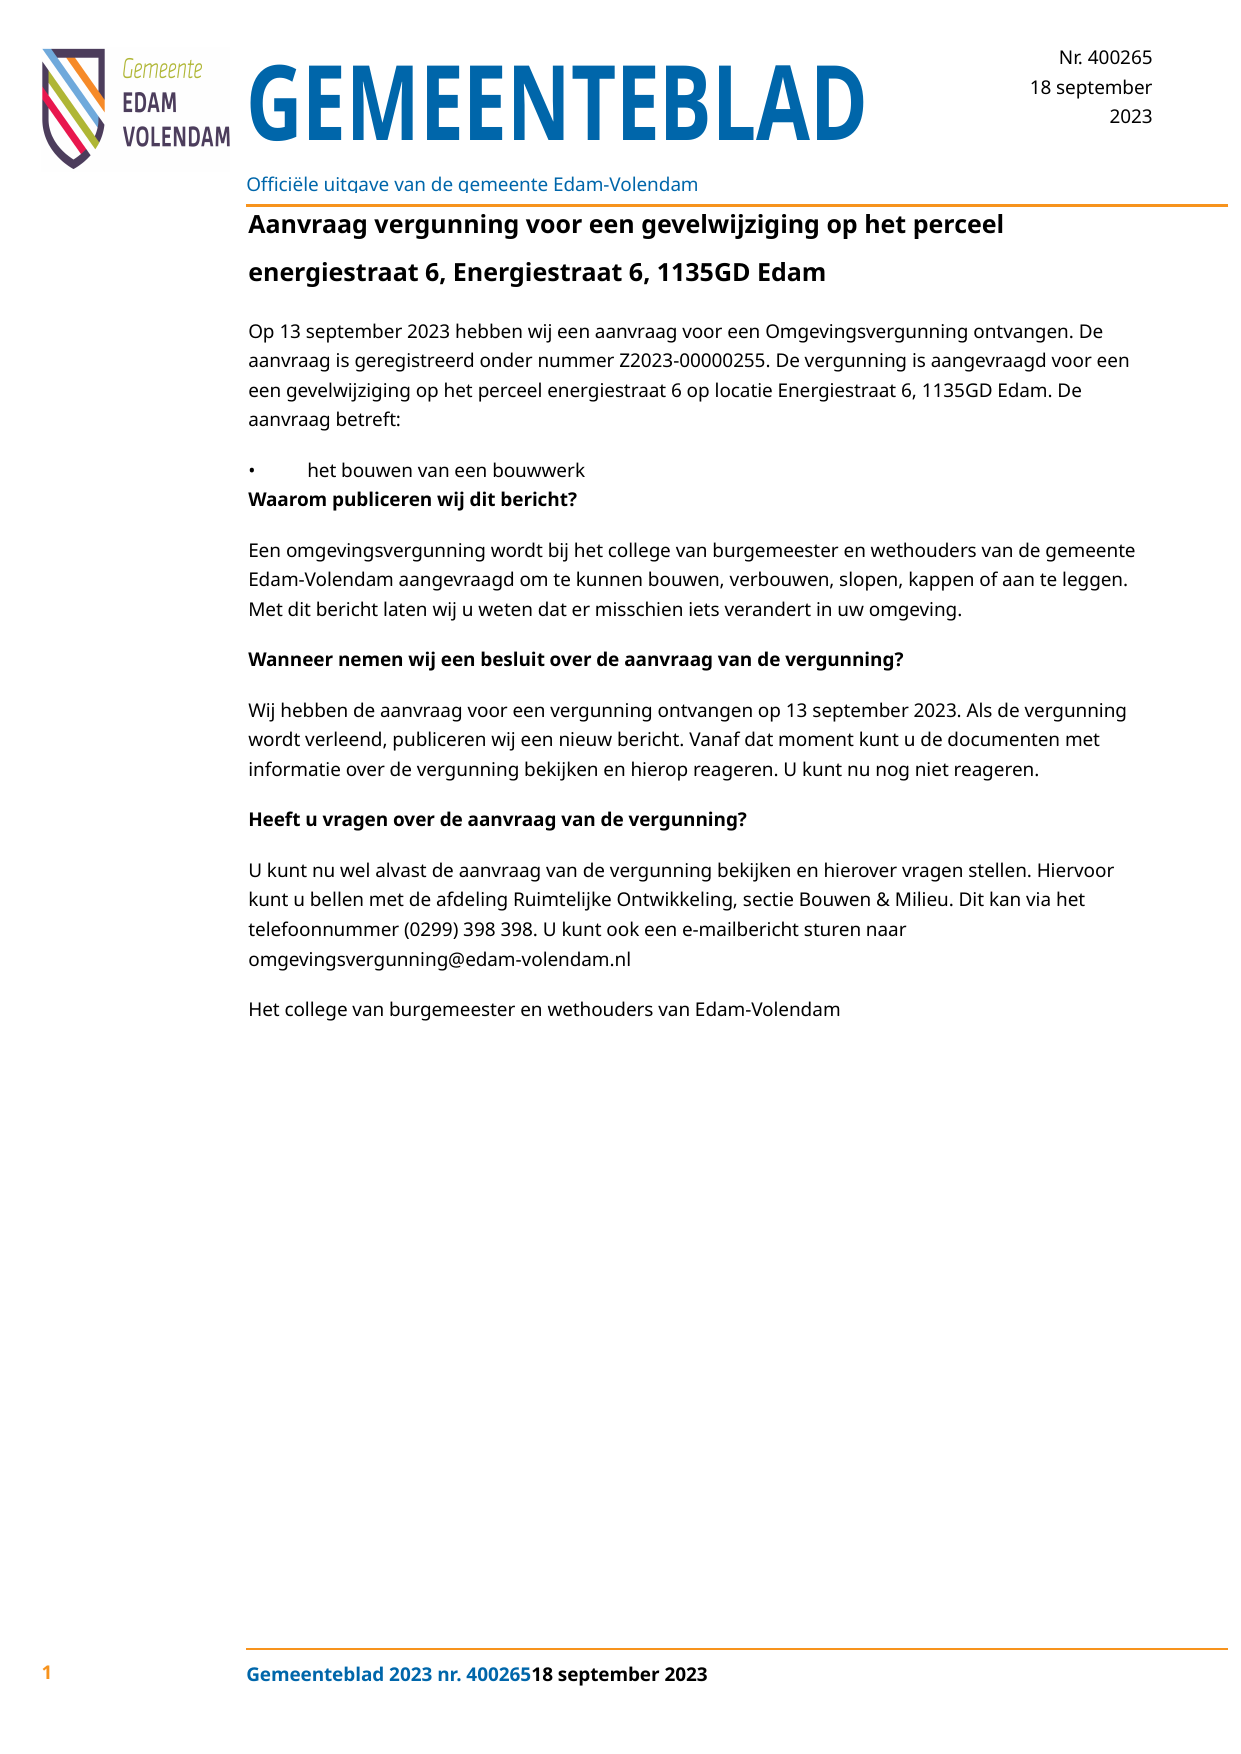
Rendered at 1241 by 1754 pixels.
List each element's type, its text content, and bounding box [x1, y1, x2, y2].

text Een omgevingsvergunning wordt bij het college van burgemeester en wethouders van de gemeente Edam-Volendam aangevraagd om te kunnen bouwen, verbouwen, slopen, kappen of aan te leggen. Met dit bericht laten wij u weten dat er misschien iets verandert in uw omgeving. [248, 537, 1152, 622]
list het bouwen van een bouwwerk [248, 457, 1152, 483]
text Aanvraag vergunning voor een gevelwijziging op het perceel energiestraat 6, Energiestraat 6, 1135GD Edam [248, 207, 1152, 288]
picture [41, 47, 231, 172]
text Heeft u vragen over de aanvraag van de vergunning? [248, 807, 1152, 832]
text Waarom publiceren wij dit bericht? [248, 487, 1152, 512]
text U kunt nu wel alvast de aanvraag van de vergunning bekijken en hierover vragen stellen. Hiervoor kunt u bellen met de afdeling Ruimtelijke Ontwikkeling, sectie Bouwen & Milieu. Dit kan via het telefoonnummer (0299) 398 398. U kunt ook een e-mailbericht sturen naar omgevingsvergunning@edam-volendam.nl [248, 857, 1152, 972]
text Het college van burgemeester en wethouders van Edam-Volendam [248, 996, 1152, 1022]
text Wij hebben de aanvraag voor een vergunning ontvangen op 13 september 2023. Als de vergunning wordt verleend, publiceren wij een nieuw bericht. Vanaf dat moment kunt u de documenten met informatie over de vergunning bekijken en hierop reageren. U kunt nu nog niet reageren. [248, 697, 1152, 782]
text Op 13 september 2023 hebben wij een aanvraag voor een Omgevingsvergunning ontvangen. De aanvraag is geregistreerd onder nummer Z2023-00000255. De vergunning is aangevraagd voor een een gevelwijziging op het perceel energiestraat 6 op locatie Energiestraat 6, 1135GD Edam. De aanvraag betreft: [248, 318, 1152, 432]
text Wanneer nemen wij een besluit over de aanvraag van de vergunning? [248, 647, 1152, 672]
